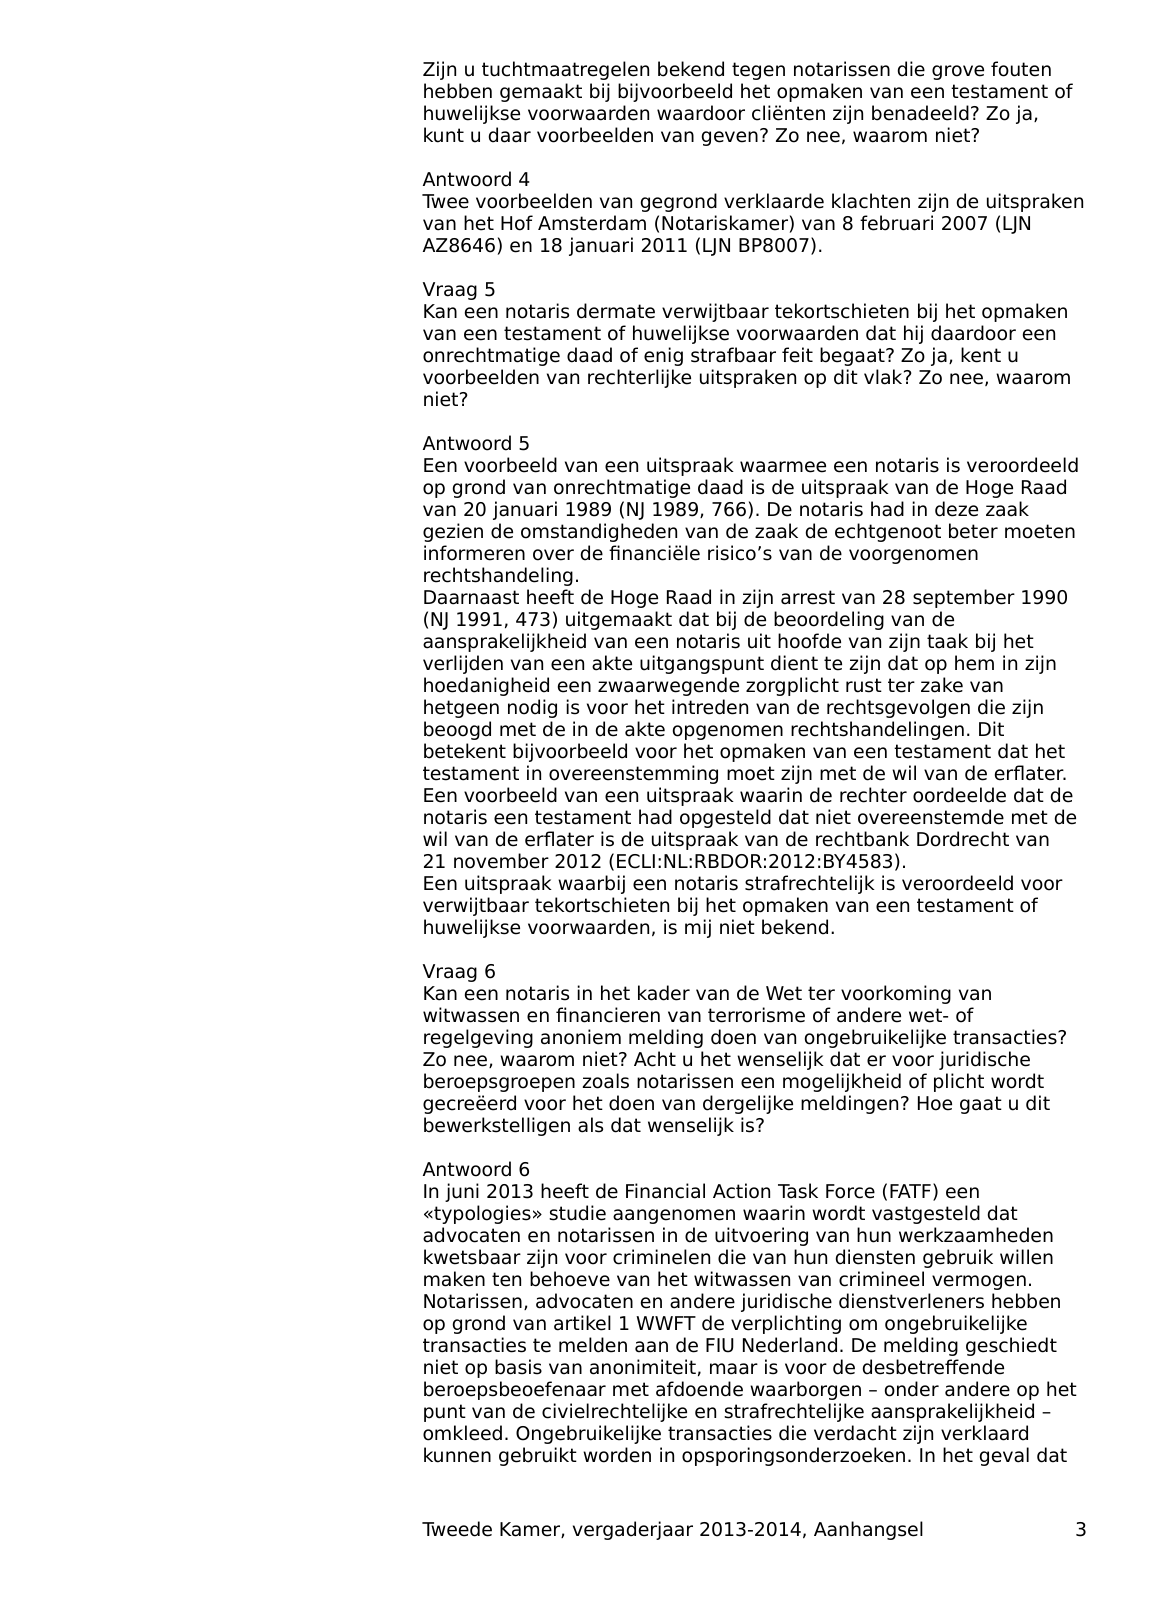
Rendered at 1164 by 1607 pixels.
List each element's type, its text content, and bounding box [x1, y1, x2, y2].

text In juni 2013 heeft de Financial Action Task Force (FATF) een «typologies» studie aangenomen waarin wordt vastgesteld dat advocaten en notarissen in de uitvoering van hun werkzaamheden kwetsbaar zijn voor criminelen die van hun diensten gebruik willen maken ten behoeve van het witwassen van crimineel vermogen. Notarissen, advocaten en andere juridische dienstverleners hebben op grond van artikel 1 WWFT de verplichting om ongebruikelijke transacties te melden aan de FIU Nederland. De melding geschiedt niet op basis van anonimiteit, maar is voor de desbetreffende beroepsbeoefenaar met afdoende waarborgen – onder andere op het punt van de civielrechtelijke en strafrechtelijke aansprakelijkheid – omkleed. Ongebruikelijke transacties die verdacht zijn verklaard kunnen gebruikt worden in opsporingsonderzoeken. In het geval dat [422, 1181, 1087, 1467]
text Antwoord 6 [422, 1159, 1087, 1181]
text Kan een notaris dermate verwijtbaar tekortschieten bij het opmaken van een testament of huwelijkse voorwaarden dat hij daardoor een onrechtmatige daad of enig strafbaar feit begaat? Zo ja, kent u voorbeelden van rechterlijke uitspraken op dit vlak? Zo nee, waarom niet? [422, 301, 1087, 411]
text Daarnaast heeft de Hoge Raad in zijn arrest van 28 september 1990 (NJ 1991, 473) uitgemaakt dat bij de beoordeling van de aansprakelijkheid van een notaris uit hoofde van zijn taak bij het verlijden van een akte uitgangspunt dient te zijn dat op hem in zijn hoedanigheid een zwaarwegende zorgplicht rust ter zake van hetgeen nodig is voor het intreden van de rechtsgevolgen die zijn beoogd met de in de akte opgenomen rechtshandelingen. Dit betekent bijvoorbeeld voor het opmaken van een testament dat het testament in overeenstemming moet zijn met de wil van de erflater. Een voorbeeld van een uitspraak waarin de rechter oordeelde dat de notaris een testament had opgesteld dat niet overeenstemde met de wil van de erflater is de uitspraak van de rechtbank Dordrecht van 21 november 2012 (ECLI:NL:RBDOR:2012:BY4583). [422, 587, 1087, 873]
text Vraag 6 [422, 961, 1087, 983]
text Antwoord 4 [422, 169, 1087, 191]
text Een uitspraak waarbij een notaris strafrechtelijk is veroordeeld voor verwijtbaar tekortschieten bij het opmaken van een testament of huwelijkse voorwaarden, is mij niet bekend. [422, 873, 1087, 939]
text Zijn u tuchtmaatregelen bekend tegen notarissen die grove fouten hebben gemaakt bij bijvoorbeeld het opmaken van een testament of huwelijkse voorwaarden waardoor cliënten zijn benadeeld? Zo ja, kunt u daar voorbeelden van geven? Zo nee, waarom niet? [422, 59, 1087, 147]
text Antwoord 5 [422, 433, 1087, 455]
text Twee voorbeelden van gegrond verklaarde klachten zijn de uitspraken van het Hof Amsterdam (Notariskamer) van 8 februari 2007 (LJN AZ8646) en 18 januari 2011 (LJN BP8007). [422, 191, 1087, 257]
text Een voorbeeld van een uitspraak waarmee een notaris is veroordeeld op grond van onrechtmatige daad is de uitspraak van de Hoge Raad van 20 januari 1989 (NJ 1989, 766). De notaris had in deze zaak gezien de omstandigheden van de zaak de echtgenoot beter moeten informeren over de financiële risico’s van de voorgenomen rechtshandeling. [422, 455, 1087, 587]
text Kan een notaris in het kader van de Wet ter voorkoming van witwassen en financieren van terrorisme of andere wet- of regelgeving anoniem melding doen van ongebruikelijke transacties? Zo nee, waarom niet? Acht u het wenselijk dat er voor juridische beroepsgroepen zoals notarissen een mogelijkheid of plicht wordt gecreëerd voor het doen van dergelijke meldingen? Hoe gaat u dit bewerkstelligen als dat wenselijk is? [422, 983, 1087, 1137]
text Vraag 5 [422, 279, 1087, 301]
